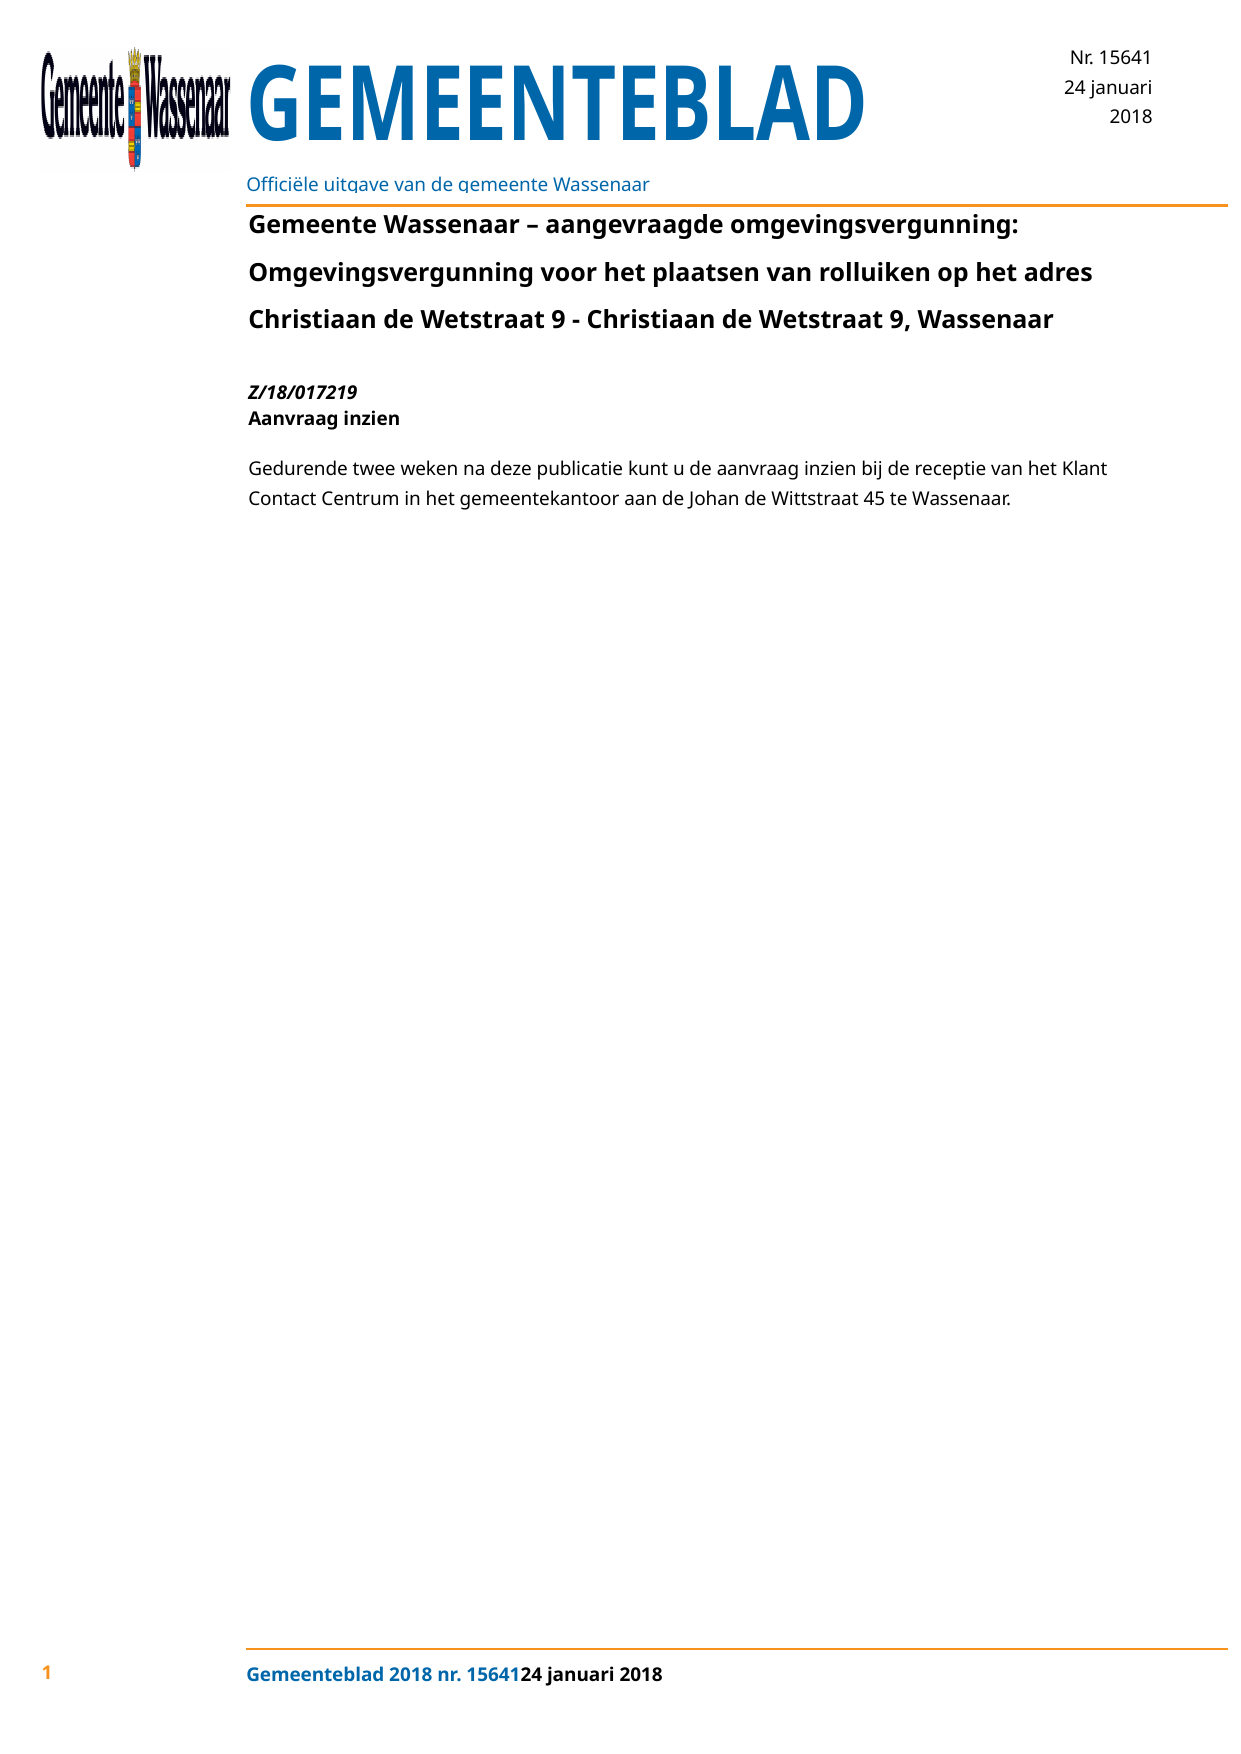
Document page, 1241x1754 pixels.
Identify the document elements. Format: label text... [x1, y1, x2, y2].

text Gedurende twee weken na deze publicatie kunt u de aanvraag inzien bij de receptie van het Klant Contact Centrum in het gemeentekantoor aan de Johan de Wittstraat 45 te Wassenaar. [248, 455, 1152, 511]
picture [41, 47, 231, 172]
text Gemeente Wassenaar – aangevraagde omgevingsvergunning: Omgevingsvergunning voor het plaatsen van rolluiken op het adres Christiaan de Wetstraat 9 - Christiaan de Wetstraat 9, Wassenaar [248, 207, 1152, 336]
text Z/18/017219 [248, 379, 1152, 405]
text Aanvraag inzien [248, 405, 1152, 431]
